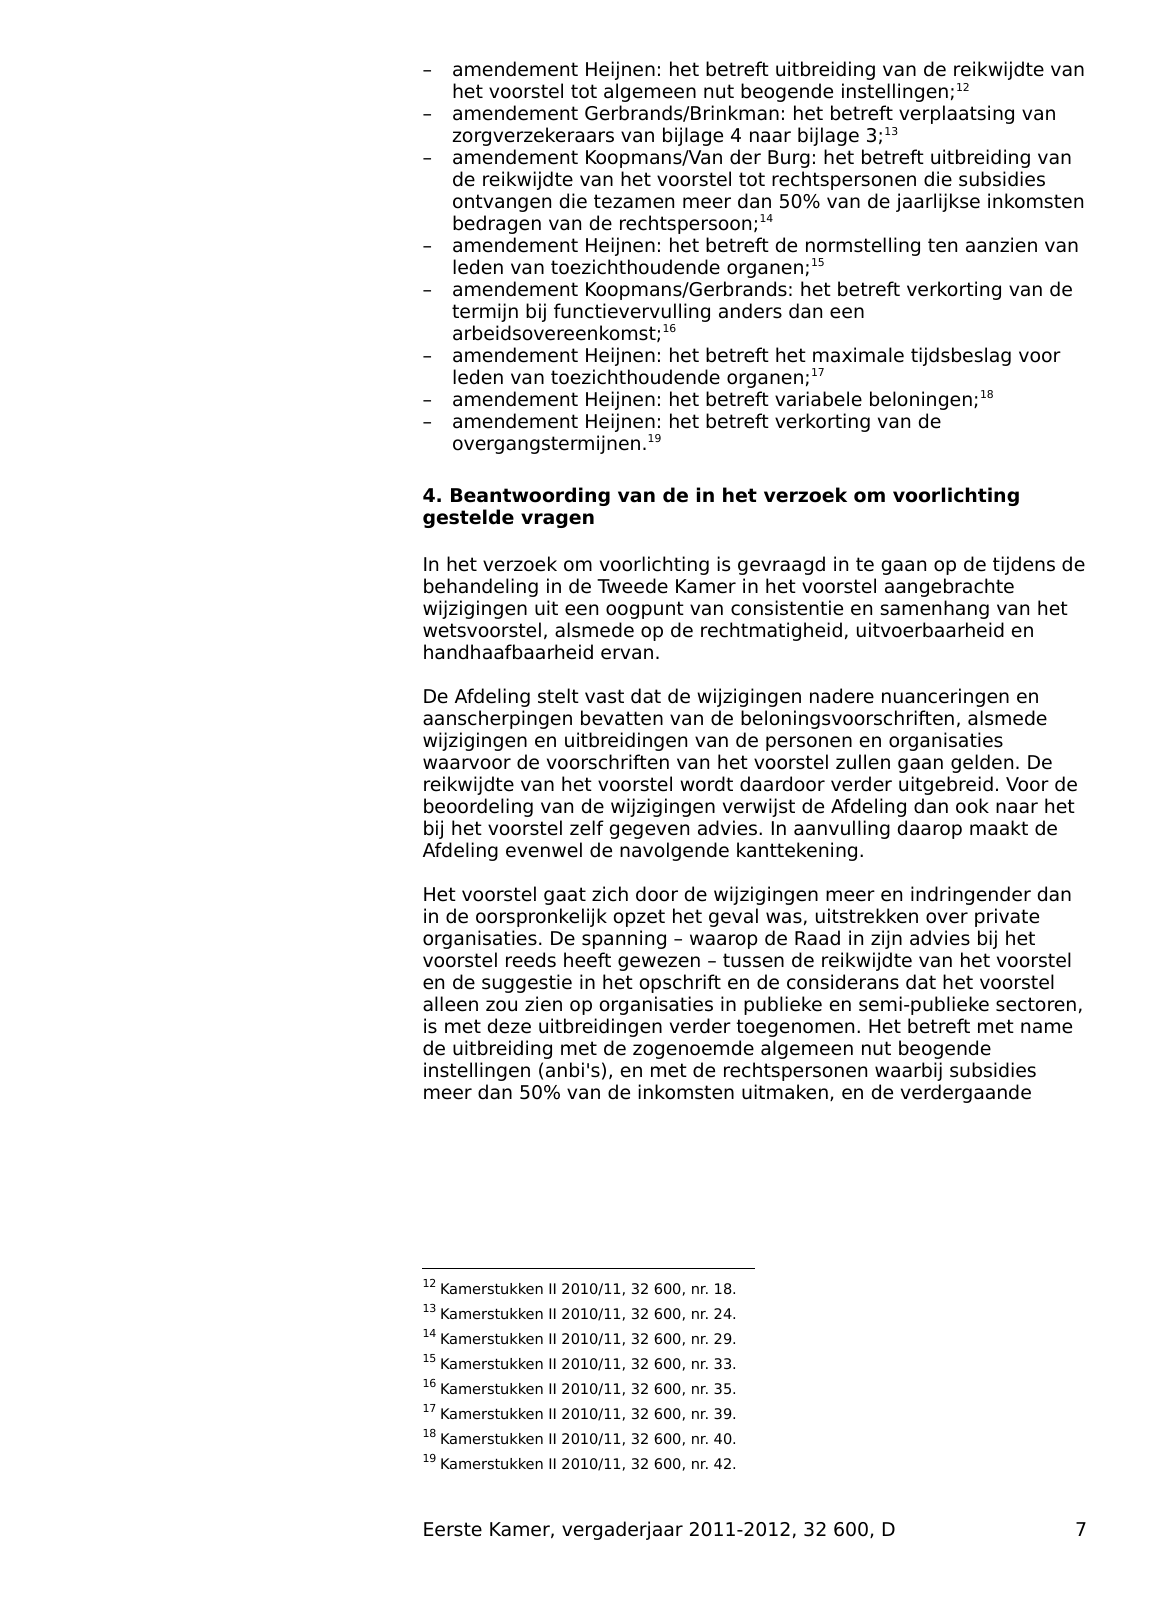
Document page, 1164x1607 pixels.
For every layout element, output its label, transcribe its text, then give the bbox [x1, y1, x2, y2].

text – amendement Gerbrands/Brinkman: het betreft verplaatsing van zorgverzekeraars van bijlage 4 naar bijlage 3; [422, 103, 1087, 147]
text De Afdeling stelt vast dat de wijzigingen nadere nuanceringen en aanscherpingen bevatten van de beloningsvoorschriften, alsmede wijzigingen en uitbreidingen van de personen en organisaties waarvoor de voorschriften van het voorstel zullen gaan gelden. De reikwijdte van het voorstel wordt daardoor verder uitgebreid. Voor de beoordeling van de wijzigingen verwijst de Afdeling dan ook naar het bij het voorstel zelf gegeven advies. In aanvulling daarop maakt de Afdeling evenwel de navolgende kanttekening. [422, 686, 1087, 862]
text Kamerstukken II 2010/11, 32 600, nr. 40. [422, 1427, 1087, 1449]
text – amendement Heijnen: het betreft verkorting van de overgangstermijnen. [422, 411, 1087, 455]
text Kamerstukken II 2010/11, 32 600, nr. 24. [422, 1302, 1087, 1324]
text In het verzoek om voorlichting is gevraagd in te gaan op de tijdens de behandeling in de Tweede Kamer in het voorstel aangebrachte wijzigingen uit een oogpunt van consistentie en samenhang van het wetsvoorstel, alsmede op de rechtmatigheid, uitvoerbaarheid en handhaafbaarheid ervan. [422, 554, 1087, 663]
text – amendement Heijnen: het betreft het maximale tijdsbeslag voor leden van toezichthoudende organen; [422, 345, 1087, 389]
subtitle 4. Beantwoording van de in het verzoek om voorlichting gestelde vragen [422, 485, 1087, 529]
text – amendement Heijnen: het betreft uitbreiding van de reikwijdte van het voorstel tot algemeen nut beogende instellingen; [422, 59, 1087, 103]
text – amendement Koopmans/Van der Burg: het betreft uitbreiding van de reikwijdte van het voorstel tot rechtspersonen die subsidies ontvangen die tezamen meer dan 50% van de jaarlijkse inkomsten bedragen van de rechtspersoon; [422, 147, 1087, 235]
text Kamerstukken II 2010/11, 32 600, nr. 42. [422, 1452, 1087, 1474]
text Het voorstel gaat zich door de wijzigingen meer en indringender dan in de oorspronkelijk opzet het geval was, uitstrekken over private organisaties. De spanning – waarop de Raad in zijn advies bij het voorstel reeds heeft gewezen – tussen de reikwijdte van het voorstel en de suggestie in het opschrift en de considerans dat het voorstel alleen zou zien op organisaties in publieke en semi-publieke sectoren, is met deze uitbreidingen verder toegenomen. Het betreft met name de uitbreiding met de zogenoemde algemeen nut beogende instellingen (anbi's), en met de rechtspersonen waarbij subsidies meer dan 50% van de inkomsten uitmaken, en de verdergaande [422, 884, 1087, 1126]
text Kamerstukken II 2010/11, 32 600, nr. 39. [422, 1402, 1087, 1424]
text – amendement Koopmans/Gerbrands: het betreft verkorting van de termijn bij functievervulling anders dan een arbeidsovereenkomst; [422, 279, 1087, 345]
text Kamerstukken II 2010/11, 32 600, nr. 35. [422, 1377, 1087, 1399]
text – amendement Heijnen: het betreft de normstelling ten aanzien van leden van toezichthoudende organen; [422, 235, 1087, 279]
text Kamerstukken II 2010/11, 32 600, nr. 29. [422, 1327, 1087, 1349]
text – amendement Heijnen: het betreft variabele beloningen; [422, 389, 1087, 411]
text Kamerstukken II 2010/11, 32 600, nr. 33. [422, 1352, 1087, 1374]
text Kamerstukken II 2010/11, 32 600, nr. 18. [422, 1277, 1087, 1299]
